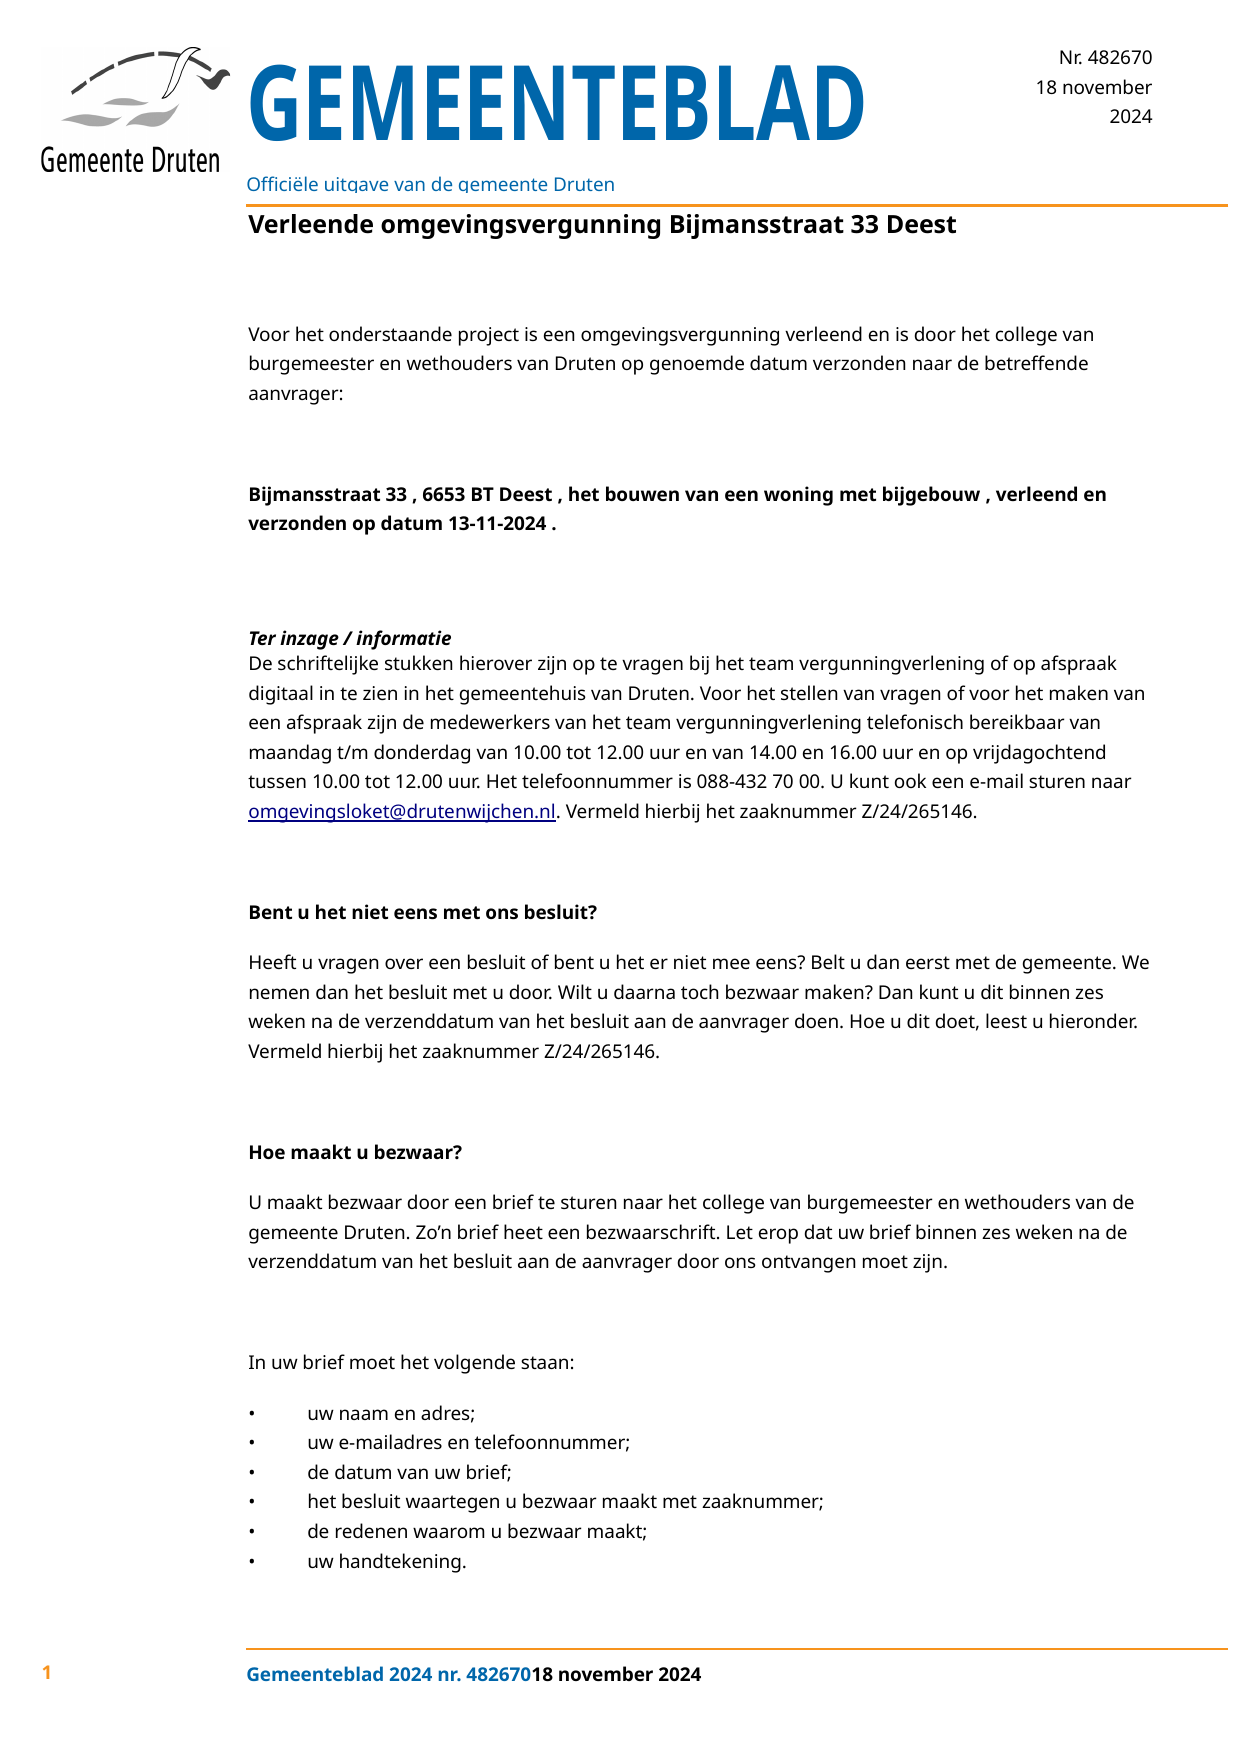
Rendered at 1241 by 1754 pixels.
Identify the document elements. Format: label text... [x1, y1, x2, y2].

list uw naam en adres; [248, 1400, 1152, 1426]
list het besluit waartegen u bezwaar maakt met zaaknummer; [248, 1489, 1152, 1514]
text Voor het onderstaande project is een omgevingsvergunning verleend en is door het college van burgemeester en wethouders van Druten op genoemde datum verzonden naar de betreffende aanvrager: [248, 321, 1152, 406]
text Ter inzage / informatie [248, 625, 1152, 650]
picture [41, 47, 231, 172]
text Hoe maakt u bezwaar? [248, 1139, 1152, 1165]
list de datum van uw brief; [248, 1459, 1152, 1485]
text In uw brief moet het volgende staan: [248, 1349, 1152, 1375]
list uw handtekening. [248, 1548, 1152, 1574]
text U maakt bezwaar door een brief te sturen naar het college van burgemeester en wethouders van de gemeente Druten. Zo’n brief heet een bezwaarschrift. Let erop dat uw brief binnen zes weken na de verzenddatum van het besluit aan de aanvrager door ons ontvangen moet zijn. [248, 1189, 1152, 1274]
text Heeft u vragen over een besluit of bent u het er niet mee eens? Belt u dan eerst met de gemeente. We nemen dan het besluit met u door. Wilt u daarna toch bezwaar maken? Dan kunt u dit binnen zes weken na de verzenddatum van het besluit aan de aanvrager doen. Hoe u dit doet, leest u hieronder. Vermeld hierbij het zaaknummer Z/24/265146. [248, 949, 1152, 1064]
text Bijmansstraat 33 , 6653 BT Deest , het bouwen van een woning met bijgebouw , verleend en verzonden op datum 13-11-2024 . [248, 481, 1152, 536]
text De schriftelijke stukken hierover zijn op te vragen bij het team vergunningverlening of op afspraak digitaal in te zien in het gemeentehuis van Druten. Voor het stellen van vragen of voor het maken van een afspraak zijn de medewerkers van het team vergunningverlening telefonisch bereikbaar van maandag t/m donderdag van 10.00 tot 12.00 uur en van 14.00 en 16.00 uur en op vrijdagochtend tussen 10.00 tot 12.00 uur. Het telefoonnummer is 088-432 70 00. U kunt ook een e-mail sturen naar omgevingsloket@drutenwijchen.nl. Vermeld hierbij het zaaknummer Z/24/265146. [248, 650, 1152, 824]
list de redenen waarom u bezwaar maakt; [248, 1518, 1152, 1544]
list uw e-mailadres en telefoonnummer; [248, 1429, 1152, 1455]
text Verleende omgevingsvergunning Bijmansstraat 33 Deest [248, 207, 1152, 241]
text Bent u het niet eens met ons besluit? [248, 899, 1152, 925]
